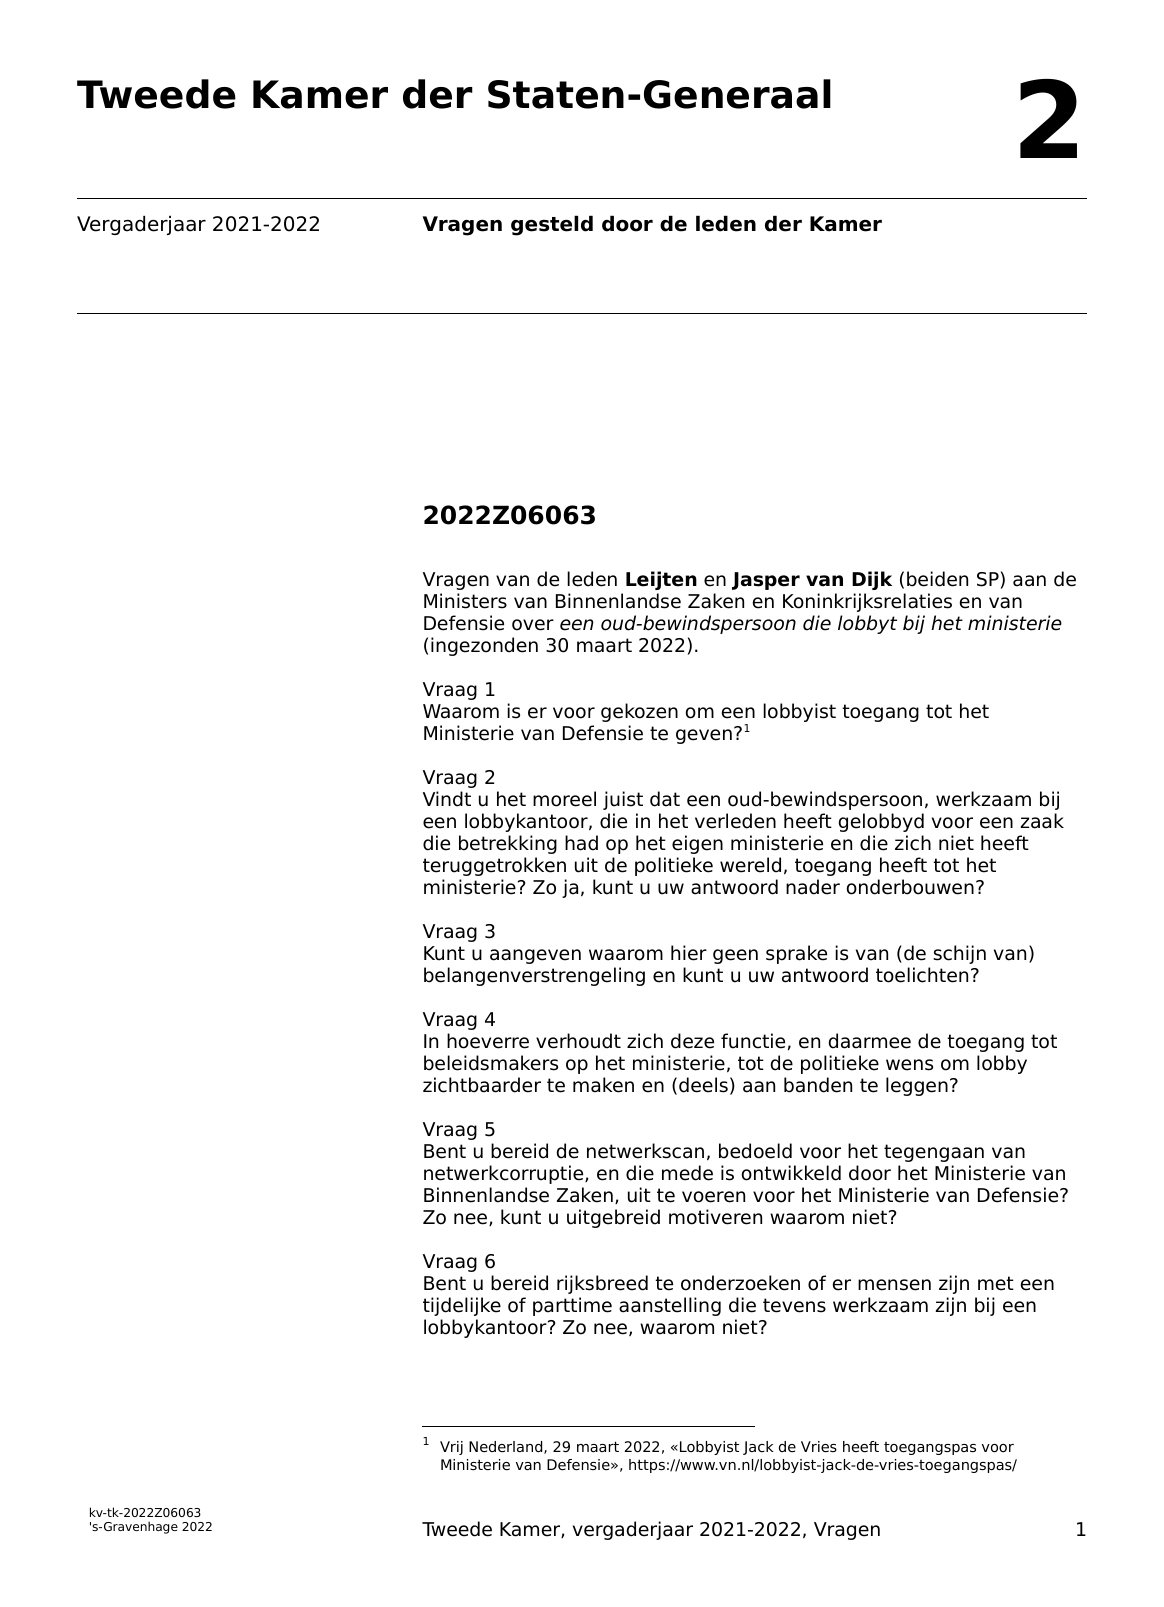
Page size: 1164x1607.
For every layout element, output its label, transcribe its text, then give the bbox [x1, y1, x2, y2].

table_cell Vergaderjaar 2021-2022 [77, 199, 422, 313]
text In hoeverre verhoudt zich deze functie, en daarmee de toegang tot beleidsmakers op het ministerie, tot de politieke wens om lobby zichtbaarder te maken en (deels) aan banden te leggen? [422, 1031, 1087, 1097]
text Waarom is er voor gekozen om een lobbyist toegang tot het Ministerie van Defensie te geven? [422, 701, 1087, 745]
text Vragen van de leden Leijten en Jasper van Dijk (beiden SP) aan de Ministers van Binnenlandse Zaken en Koninkrijksrelaties en van Defensie over een oud-bewindspersoon die lobbyt bij het ministerie (ingezonden 30 maart 2022). [422, 569, 1087, 657]
text Vraag 2 [422, 767, 1087, 789]
text Kunt u aangeven waarom hier geen sprake is van (de schijn van) belangenverstrengeling en kunt u uw antwoord toelichten? [422, 943, 1087, 987]
table_header Tweede Kamer der Staten-Generaal [77, 59, 886, 198]
text Vraag 4 [422, 1009, 1087, 1031]
text Vraag 6 [422, 1251, 1087, 1273]
table_header 2 [886, 59, 1087, 198]
text Vrij Nederland, 29 maart 2022, «Lobbyist Jack de Vries heeft toegangspas voor Ministerie van Defensie», https://www.vn.nl/lobbyist-jack-de-vries-toegangspas/ [422, 1435, 1087, 1474]
text 's-Gravenhage 2022 [88, 1520, 323, 1534]
text kv-tk-2022Z06063 [88, 1506, 323, 1520]
text Bent u bereid rijksbreed te onderzoeken of er mensen zijn met een tijdelijke of parttime aanstelling die tevens werkzaam zijn bij een lobbykantoor? Zo nee, waarom niet? [422, 1273, 1087, 1339]
text 2022Z06063 [422, 501, 1087, 531]
text Vindt u het moreel juist dat een oud-bewindspersoon, werkzaam bij een lobbykantoor, die in het verleden heeft gelobbyd voor een zaak die betrekking had op het eigen ministerie en die zich niet heeft teruggetrokken uit de politieke wereld, toegang heeft tot het ministerie? Zo ja, kunt u uw antwoord nader onderbouwen? [422, 789, 1087, 899]
text Vraag 5 [422, 1119, 1087, 1141]
text Vraag 3 [422, 921, 1087, 943]
text Vraag 1 [422, 679, 1087, 701]
text Bent u bereid de netwerkscan, bedoeld voor het tegengaan van netwerkcorruptie, en die mede is ontwikkeld door het Ministerie van Binnenlandse Zaken, uit te voeren voor het Ministerie van Defensie? Zo nee, kunt u uitgebreid motiveren waarom niet? [422, 1141, 1087, 1229]
table_cell Vragen gesteld door de leden der Kamer [422, 199, 1087, 313]
